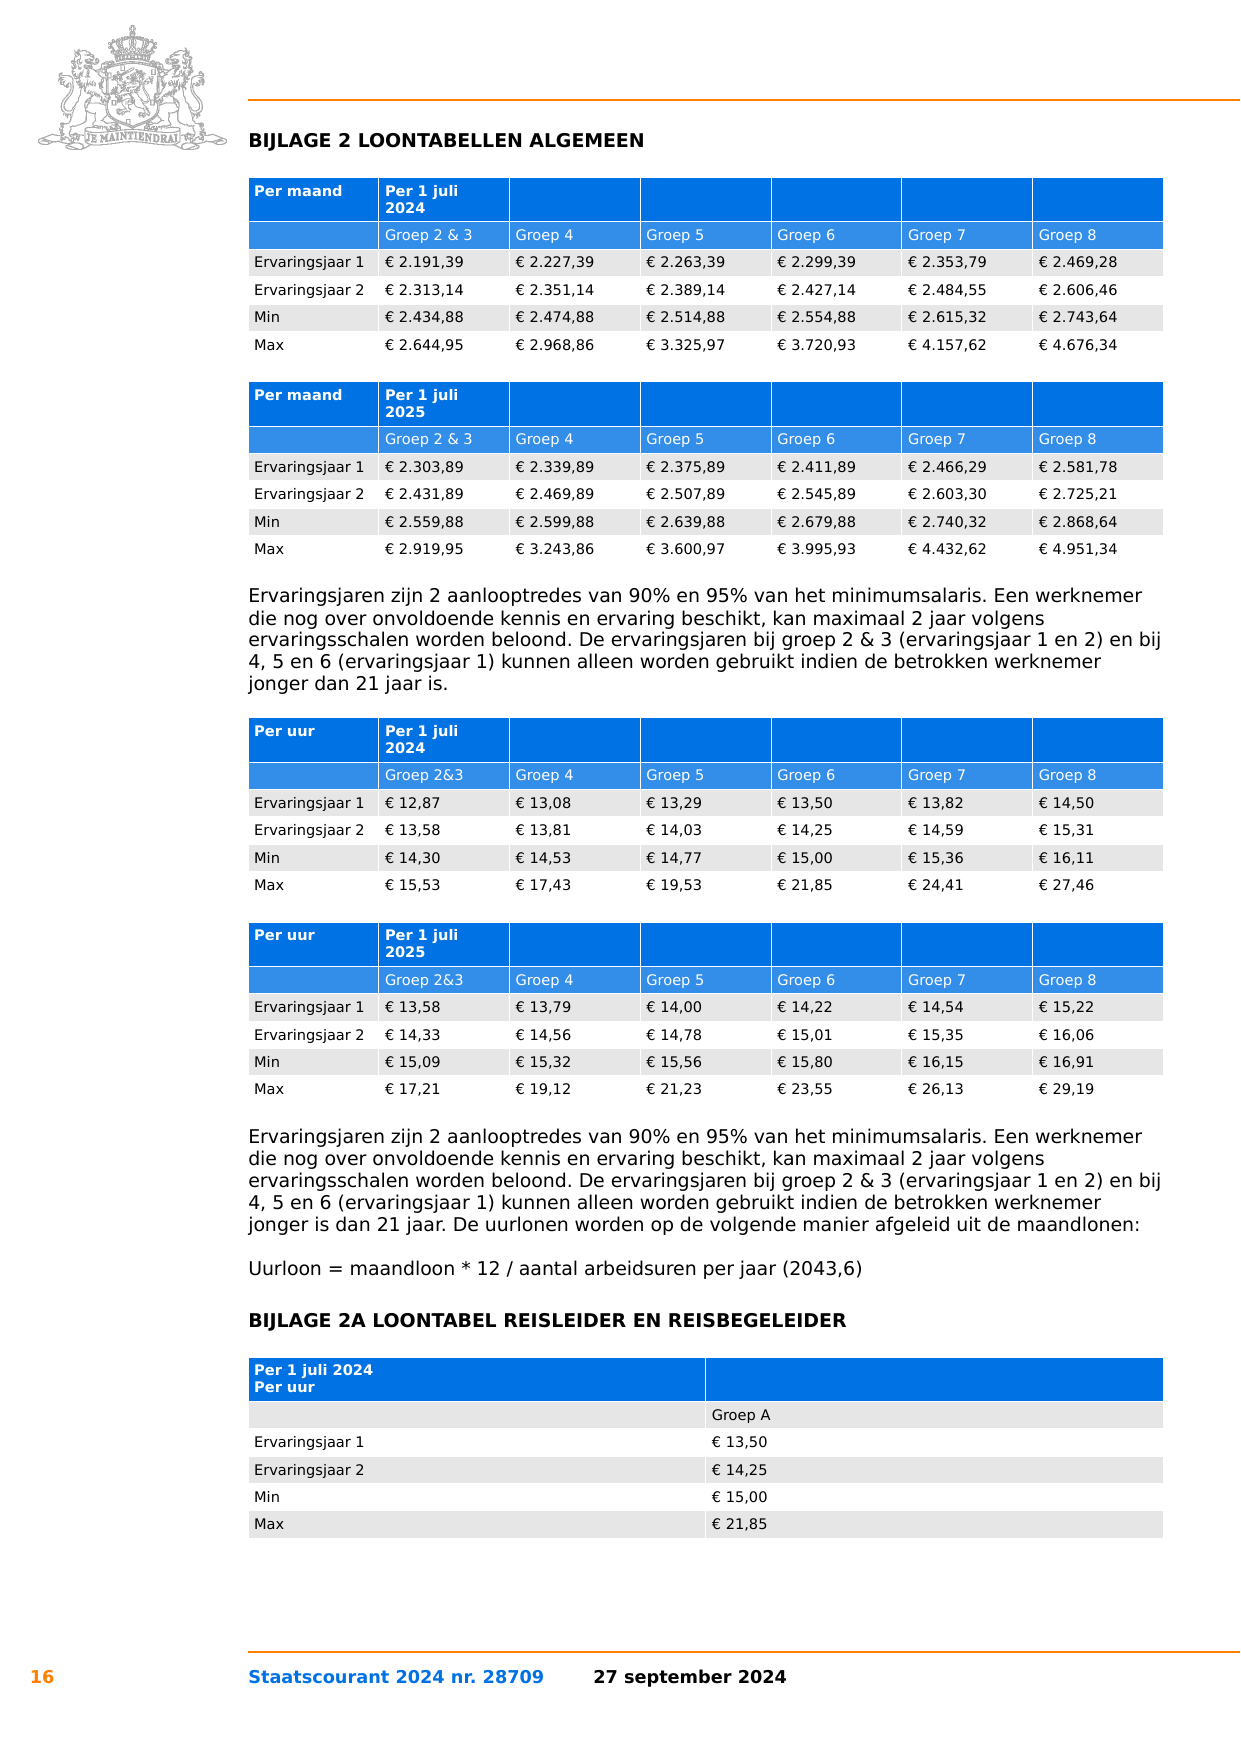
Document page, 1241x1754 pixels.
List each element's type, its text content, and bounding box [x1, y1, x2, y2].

table_cell € 14,03 [641, 818, 771, 844]
table_cell € 16,06 [1033, 1022, 1163, 1048]
table_cell Groep 2 & 3 [379, 222, 509, 249]
table_header [1033, 923, 1163, 966]
table_cell € 2.559,88 [379, 509, 509, 535]
table_cell € 3.600,97 [641, 536, 771, 562]
table_cell € 2.469,28 [1033, 250, 1163, 276]
table_header Per uur [249, 718, 378, 762]
table_header [510, 923, 640, 966]
table_cell Ervaringsjaar 2 [249, 1022, 378, 1048]
table_cell Groep 2&3 [379, 967, 509, 993]
table_cell € 15,53 [379, 872, 509, 898]
table_header [641, 718, 771, 762]
table_header [641, 382, 771, 426]
table_cell Groep 7 [902, 222, 1032, 249]
table_cell € 15,00 [706, 1484, 1163, 1510]
table_cell Groep 7 [902, 427, 1032, 453]
table_cell € 2.427,14 [772, 277, 901, 303]
table_cell € 14,25 [772, 818, 901, 844]
table_cell € 13,58 [379, 994, 509, 1021]
table_cell € 23,55 [772, 1076, 901, 1103]
table_cell Groep 5 [641, 222, 771, 249]
table_cell € 14,33 [379, 1022, 509, 1048]
table_cell Min [249, 1484, 705, 1510]
table_cell Min [249, 305, 378, 331]
table_header [772, 382, 901, 426]
table_cell Ervaringsjaar 1 [249, 250, 378, 276]
table_cell € 2.545,89 [772, 481, 901, 508]
table_cell Ervaringsjaar 1 [249, 454, 378, 480]
table_cell Groep 5 [641, 427, 771, 453]
table_cell Groep 6 [772, 967, 901, 993]
table_cell € 16,15 [902, 1049, 1032, 1075]
table_header Per 1 juli 2024 [379, 718, 509, 762]
table_header [772, 923, 901, 966]
table_cell Groep 6 [772, 763, 901, 789]
table_cell Groep 8 [1033, 222, 1163, 249]
table_cell € 2.389,14 [641, 277, 771, 303]
table_cell [249, 763, 378, 789]
table_cell € 2.644,95 [379, 332, 509, 358]
text Uurloon = maandloon * 12 / aantal arbeidsuren per jaar (2043,6) [248, 1257, 1163, 1279]
text Ervaringsjaren zijn 2 aanlooptredes van 90% en 95% van het minimumsalaris. Een werknemer die nog over onvoldoende kennis en ervaring beschikt, kan maximaal 2 jaar volgens ervaringsschalen worden beloond. De ervaringsjaren bij groep 2 & 3 (ervaringsjaar 1 en 2) en bij 4, 5 en 6 (ervaringsjaar 1) kunnen alleen worden gebruikt indien de betrokken werknemer jonger is dan 21 jaar. De uurlonen worden op de volgende manier afgeleid uit de maandlonen: [248, 1126, 1163, 1236]
table_cell € 2.868,64 [1033, 509, 1163, 535]
table_cell € 14,54 [902, 994, 1032, 1021]
table_cell [249, 222, 378, 249]
table_cell € 2.474,88 [510, 305, 640, 331]
table_header Per maand [249, 178, 378, 221]
table_cell Max [249, 1076, 378, 1103]
table_cell Groep 2 & 3 [379, 427, 509, 453]
table_header [510, 178, 640, 221]
table_header [706, 1358, 1163, 1401]
table_cell Min [249, 1049, 378, 1075]
table_cell € 2.743,64 [1033, 305, 1163, 331]
text Ervaringsjaren zijn 2 aanlooptredes van 90% en 95% van het minimumsalaris. Een werknemer die nog over onvoldoende kennis en ervaring beschikt, kan maximaal 2 jaar volgens ervaringsschalen worden beloond. De ervaringsjaren bij groep 2 & 3 (ervaringsjaar 1 en 2) en bij 4, 5 en 6 (ervaringsjaar 1) kunnen alleen worden gebruikt indien de betrokken werknemer jonger dan 21 jaar is. [248, 585, 1163, 695]
table_cell Groep A [706, 1402, 1163, 1428]
table_cell [249, 1402, 705, 1428]
table_cell € 14,50 [1033, 790, 1163, 816]
table_cell € 24,41 [902, 872, 1032, 898]
table_cell € 3.325,97 [641, 332, 771, 358]
table_cell Groep 7 [902, 763, 1032, 789]
table_cell € 2.263,39 [641, 250, 771, 276]
table_cell € 27,46 [1033, 872, 1163, 898]
table_cell € 15,01 [772, 1022, 901, 1048]
table_cell € 2.599,88 [510, 509, 640, 535]
table_header Per 1 juli 2025 [379, 382, 509, 426]
table_cell € 2.313,14 [379, 277, 509, 303]
table_cell Max [249, 1511, 705, 1538]
table_cell € 2.554,88 [772, 305, 901, 331]
table_cell € 2.507,89 [641, 481, 771, 508]
table_cell € 15,22 [1033, 994, 1163, 1021]
table_cell € 21,85 [772, 872, 901, 898]
table_cell € 14,00 [641, 994, 771, 1021]
table_cell € 15,32 [510, 1049, 640, 1075]
table_cell € 2.740,32 [902, 509, 1032, 535]
table_cell € 2.411,89 [772, 454, 901, 480]
table_cell € 3.243,86 [510, 536, 640, 562]
table_header [902, 178, 1032, 221]
table_cell Min [249, 509, 378, 535]
table_cell Max [249, 872, 378, 898]
table_cell € 14,25 [706, 1457, 1163, 1483]
table_header [641, 923, 771, 966]
table_cell Groep 4 [510, 222, 640, 249]
table_cell € 16,91 [1033, 1049, 1163, 1075]
table_cell Groep 8 [1033, 763, 1163, 789]
table_cell Groep 8 [1033, 427, 1163, 453]
table_cell € 3.720,93 [772, 332, 901, 358]
table_cell Max [249, 536, 378, 562]
table_cell Ervaringsjaar 1 [249, 1429, 705, 1456]
table_header Per 1 juli 2024 Per uur [249, 1358, 705, 1401]
table_cell € 2.227,39 [510, 250, 640, 276]
table_cell € 2.615,32 [902, 305, 1032, 331]
table_cell € 13,81 [510, 818, 640, 844]
table_cell Ervaringsjaar 2 [249, 818, 378, 844]
table_cell Groep 4 [510, 763, 640, 789]
picture [38, 25, 227, 150]
table_cell Groep 5 [641, 763, 771, 789]
table_cell Ervaringsjaar 2 [249, 277, 378, 303]
table_cell € 14,56 [510, 1022, 640, 1048]
table_cell € 13,29 [641, 790, 771, 816]
table_cell € 2.968,86 [510, 332, 640, 358]
table_header [902, 923, 1032, 966]
table_cell € 2.299,39 [772, 250, 901, 276]
table_cell € 14,78 [641, 1022, 771, 1048]
table_cell € 21,85 [706, 1511, 1163, 1538]
table_cell € 16,11 [1033, 845, 1163, 871]
table_header [1033, 178, 1163, 221]
table_header [510, 382, 640, 426]
table_header Per 1 juli 2025 [379, 923, 509, 966]
table_cell € 12,87 [379, 790, 509, 816]
subtitle BIJLAGE 2A LOONTABEL REISLEIDER EN REISBEGELEIDER [248, 1309, 1163, 1331]
subtitle BIJLAGE 2 LOONTABELLEN ALGEMEEN [248, 130, 1163, 152]
table_header Per uur [249, 923, 378, 966]
table_cell € 2.351,14 [510, 277, 640, 303]
table_cell € 17,21 [379, 1076, 509, 1103]
table_cell € 2.725,21 [1033, 481, 1163, 508]
table_cell € 15,56 [641, 1049, 771, 1075]
table_header [772, 178, 901, 221]
table_cell € 4.157,62 [902, 332, 1032, 358]
table_cell € 2.466,29 [902, 454, 1032, 480]
table_cell € 2.606,46 [1033, 277, 1163, 303]
table_header Per maand [249, 382, 378, 426]
table_cell € 2.434,88 [379, 305, 509, 331]
table_cell € 13,82 [902, 790, 1032, 816]
table_header [510, 718, 640, 762]
table_cell Ervaringsjaar 1 [249, 790, 378, 816]
table_cell € 4.676,34 [1033, 332, 1163, 358]
table_cell Groep 8 [1033, 967, 1163, 993]
table_cell € 2.431,89 [379, 481, 509, 508]
table_cell € 2.375,89 [641, 454, 771, 480]
table_cell € 15,80 [772, 1049, 901, 1075]
table_header [902, 382, 1032, 426]
table_cell € 2.484,55 [902, 277, 1032, 303]
table_cell € 15,09 [379, 1049, 509, 1075]
table_cell € 2.191,39 [379, 250, 509, 276]
table_cell € 14,53 [510, 845, 640, 871]
table_cell Ervaringsjaar 2 [249, 481, 378, 508]
table_cell € 14,77 [641, 845, 771, 871]
table_cell Max [249, 332, 378, 358]
table_cell Min [249, 845, 378, 871]
table_cell € 14,30 [379, 845, 509, 871]
table_cell € 2.339,89 [510, 454, 640, 480]
table_cell Ervaringsjaar 1 [249, 994, 378, 1021]
table_cell Groep 4 [510, 427, 640, 453]
table_cell € 13,50 [706, 1429, 1163, 1456]
table_cell € 2.303,89 [379, 454, 509, 480]
table_header [641, 178, 771, 221]
table_header Per 1 juli 2024 [379, 178, 509, 221]
table_cell Groep 2&3 [379, 763, 509, 789]
table_cell € 15,36 [902, 845, 1032, 871]
table_cell € 29,19 [1033, 1076, 1163, 1103]
table_cell € 2.919,95 [379, 536, 509, 562]
table_cell € 13,79 [510, 994, 640, 1021]
table_cell € 15,00 [772, 845, 901, 871]
table_cell € 13,58 [379, 818, 509, 844]
table_cell € 2.353,79 [902, 250, 1032, 276]
table_cell € 21,23 [641, 1076, 771, 1103]
table_cell € 26,13 [902, 1076, 1032, 1103]
table_cell Groep 4 [510, 967, 640, 993]
table_cell € 2.679,88 [772, 509, 901, 535]
table_cell Ervaringsjaar 2 [249, 1457, 705, 1483]
table_cell € 4.432,62 [902, 536, 1032, 562]
table_cell € 19,12 [510, 1076, 640, 1103]
table_header [772, 718, 901, 762]
table_cell [249, 427, 378, 453]
table_cell € 14,59 [902, 818, 1032, 844]
table_header [1033, 718, 1163, 762]
table_cell Groep 6 [772, 427, 901, 453]
table_cell € 13,08 [510, 790, 640, 816]
table_cell Groep 7 [902, 967, 1032, 993]
table_cell € 2.639,88 [641, 509, 771, 535]
table_cell € 2.514,88 [641, 305, 771, 331]
table_cell € 14,22 [772, 994, 901, 1021]
table_cell € 4.951,34 [1033, 536, 1163, 562]
table_cell Groep 6 [772, 222, 901, 249]
table_cell € 15,35 [902, 1022, 1032, 1048]
table_cell [249, 967, 378, 993]
table_header [1033, 382, 1163, 426]
table_cell Groep 5 [641, 967, 771, 993]
table_cell € 15,31 [1033, 818, 1163, 844]
table_cell € 19,53 [641, 872, 771, 898]
table_cell € 2.603,30 [902, 481, 1032, 508]
table_header [902, 718, 1032, 762]
table_cell € 3.995,93 [772, 536, 901, 562]
table_cell € 2.469,89 [510, 481, 640, 508]
table_cell € 13,50 [772, 790, 901, 816]
table_cell € 17,43 [510, 872, 640, 898]
table_cell € 2.581,78 [1033, 454, 1163, 480]
